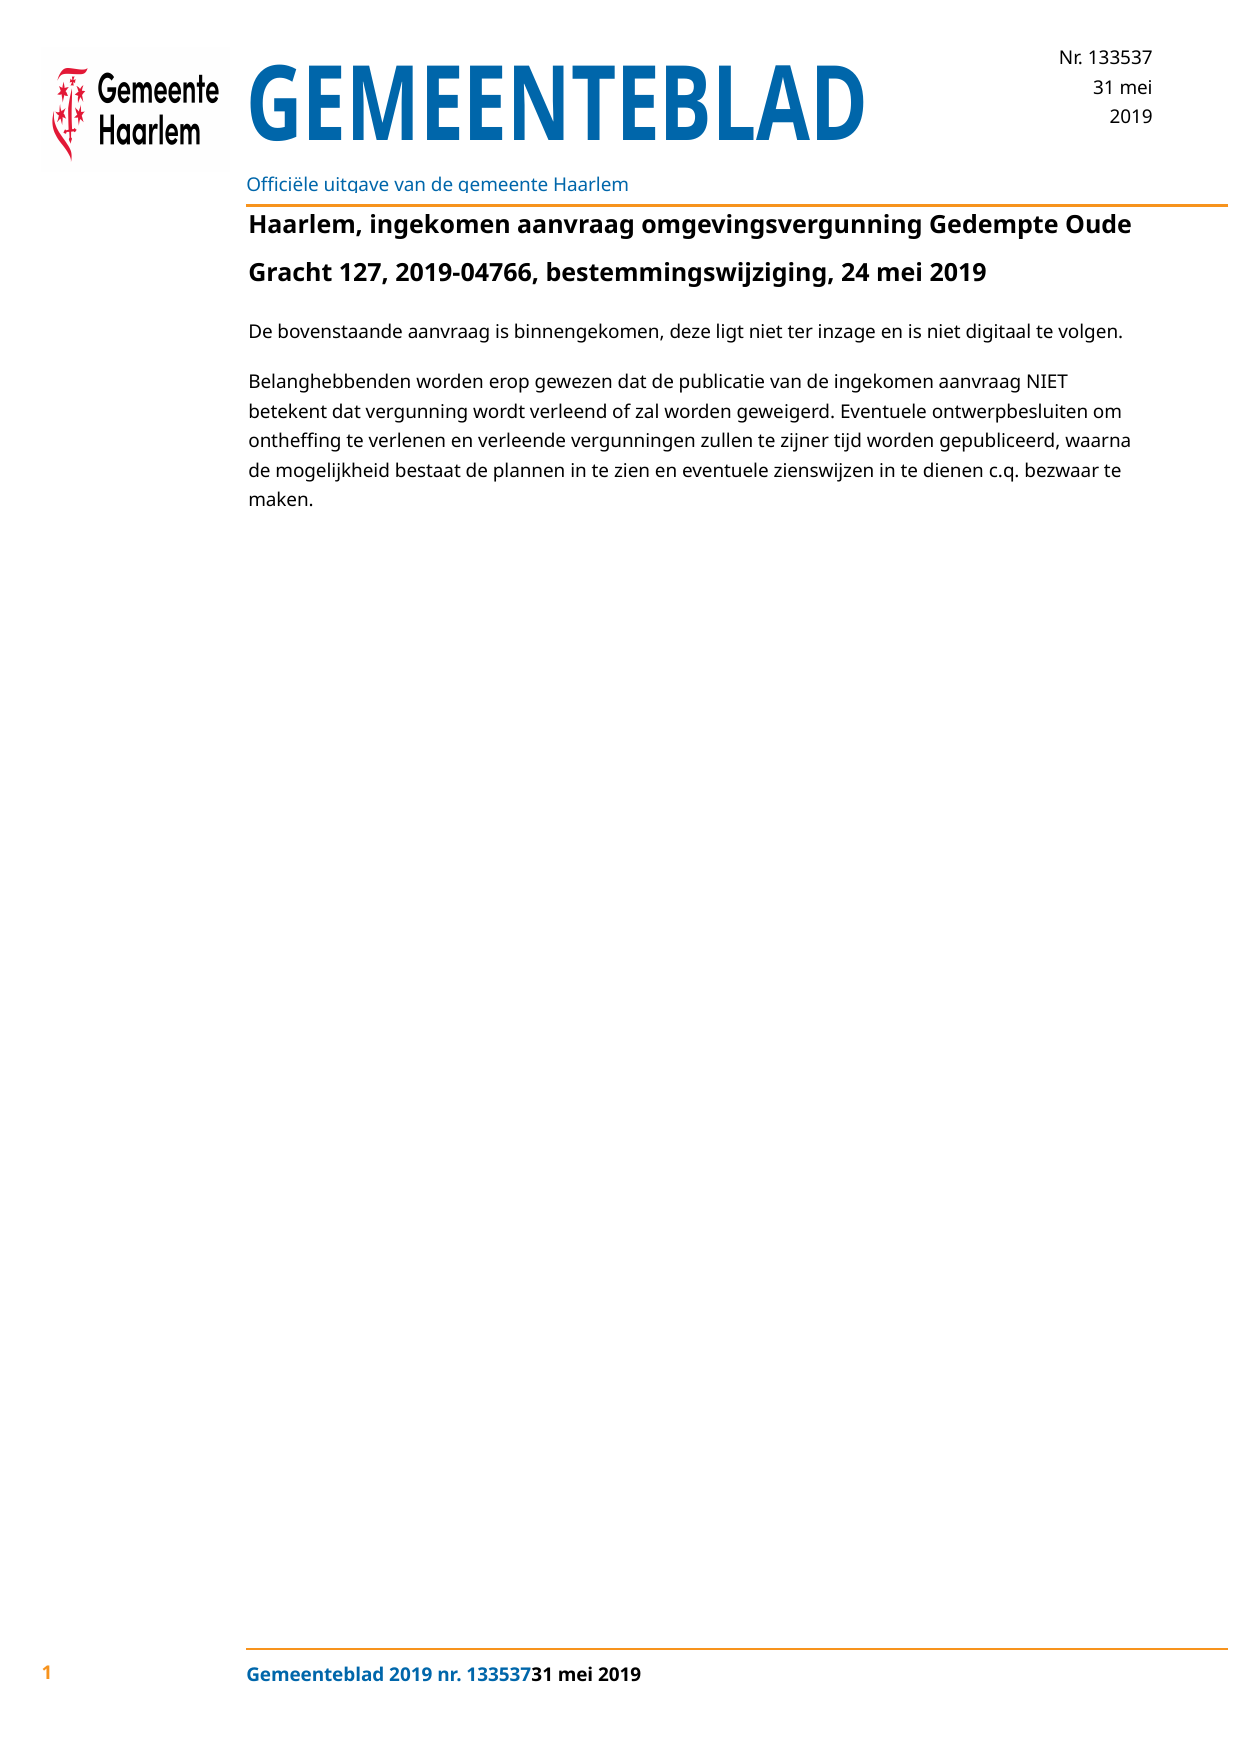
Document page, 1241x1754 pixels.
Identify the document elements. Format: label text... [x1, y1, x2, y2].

text Haarlem, ingekomen aanvraag omgevingsvergunning Gedempte Oude Gracht 127, 2019-04766, bestemmingswijziging, 24 mei 2019 [248, 207, 1152, 288]
text De bovenstaande aanvraag is binnengekomen, deze ligt niet ter inzage en is niet digitaal te volgen. [248, 318, 1152, 344]
text Belanghebbenden worden erop gewezen dat de publicatie van de ingekomen aanvraag NIET betekent dat vergunning wordt verleend of zal worden geweigerd. Eventuele ontwerpbesluiten om ontheffing te verlenen en verleende vergunningen zullen te zijner tijd worden gepubliceerd, waarna de mogelijkheid bestaat de plannen in te zien en eventuele zienswijzen in te dienen c.q. bezwaar te maken. [248, 368, 1152, 512]
picture [41, 47, 231, 172]
